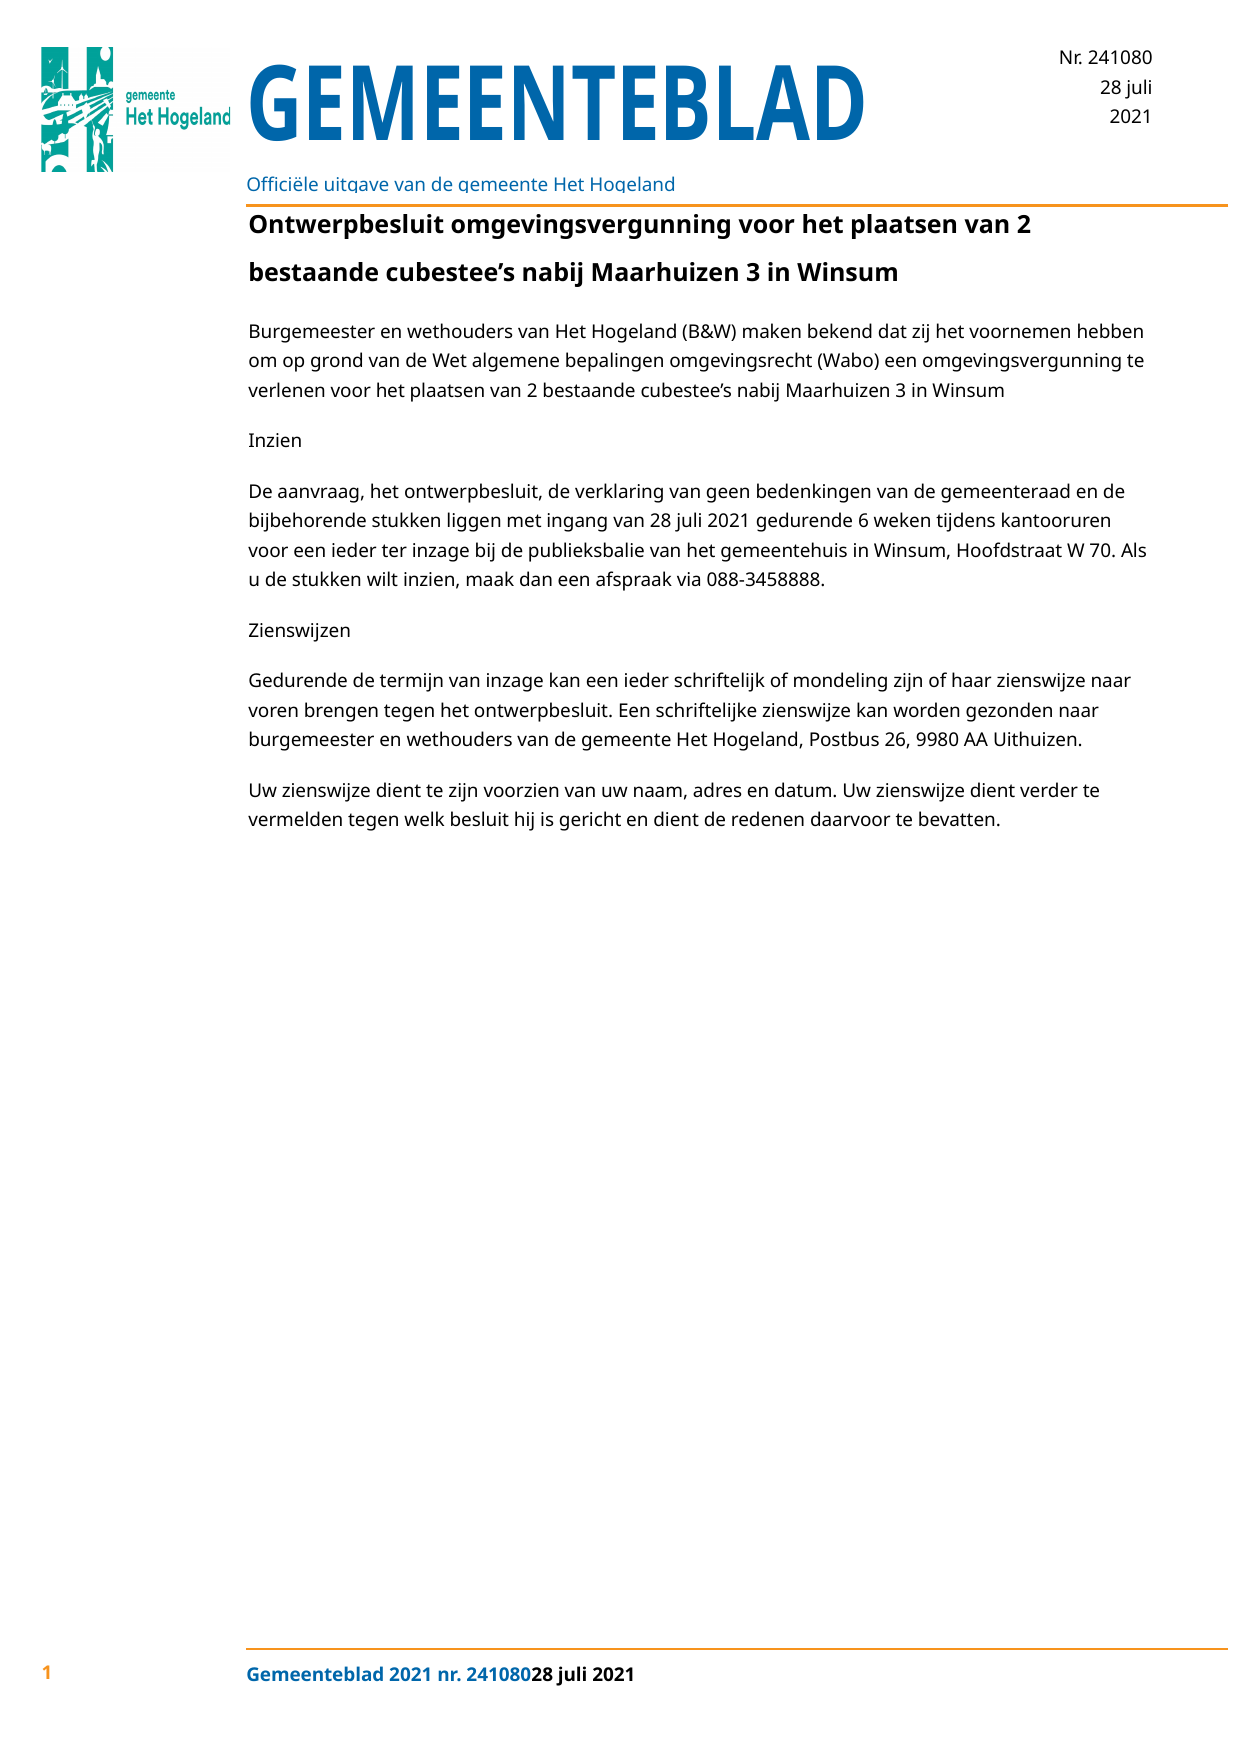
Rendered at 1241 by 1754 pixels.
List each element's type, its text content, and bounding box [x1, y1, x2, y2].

text Zienswijzen [248, 617, 1152, 643]
text Ontwerpbesluit omgevingsvergunning voor het plaatsen van 2 bestaande cubestee’s nabij Maarhuizen 3 in Winsum [248, 207, 1152, 288]
picture [41, 47, 231, 172]
text De aanvraag, het ontwerpbesluit, de verklaring van geen bedenkingen van de gemeenteraad en de bijbehorende stukken liggen met ingang van 28 juli 2021 gedurende 6 weken tijdens kantooruren voor een ieder ter inzage bij de publieksbalie van het gemeentehuis in Winsum, Hoofdstraat W 70. Als u de stukken wilt inzien, maak dan een afspraak via 088-3458888. [248, 478, 1152, 592]
text Uw zienswijze dient te zijn voorzien van uw naam, adres en datum. Uw zienswijze dient verder te vermelden tegen welk besluit hij is gericht en dient de redenen daarvoor te bevatten. [248, 777, 1152, 832]
text Inzien [248, 427, 1152, 453]
text Gedurende de termijn van inzage kan een ieder schriftelijk of mondeling zijn of haar zienswijze naar voren brengen tegen het ontwerpbesluit. Een schriftelijke zienswijze kan worden gezonden naar burgemeester en wethouders van de gemeente Het Hogeland, Postbus 26, 9980 AA Uithuizen. [248, 667, 1152, 752]
text Burgemeester en wethouders van Het Hogeland (B&W) maken bekend dat zij het voornemen hebben om op grond van de Wet algemene bepalingen omgevingsrecht (Wabo) een omgevingsvergunning te verlenen voor het plaatsen van 2 bestaande cubestee’s nabij Maarhuizen 3 in Winsum [248, 318, 1152, 403]
